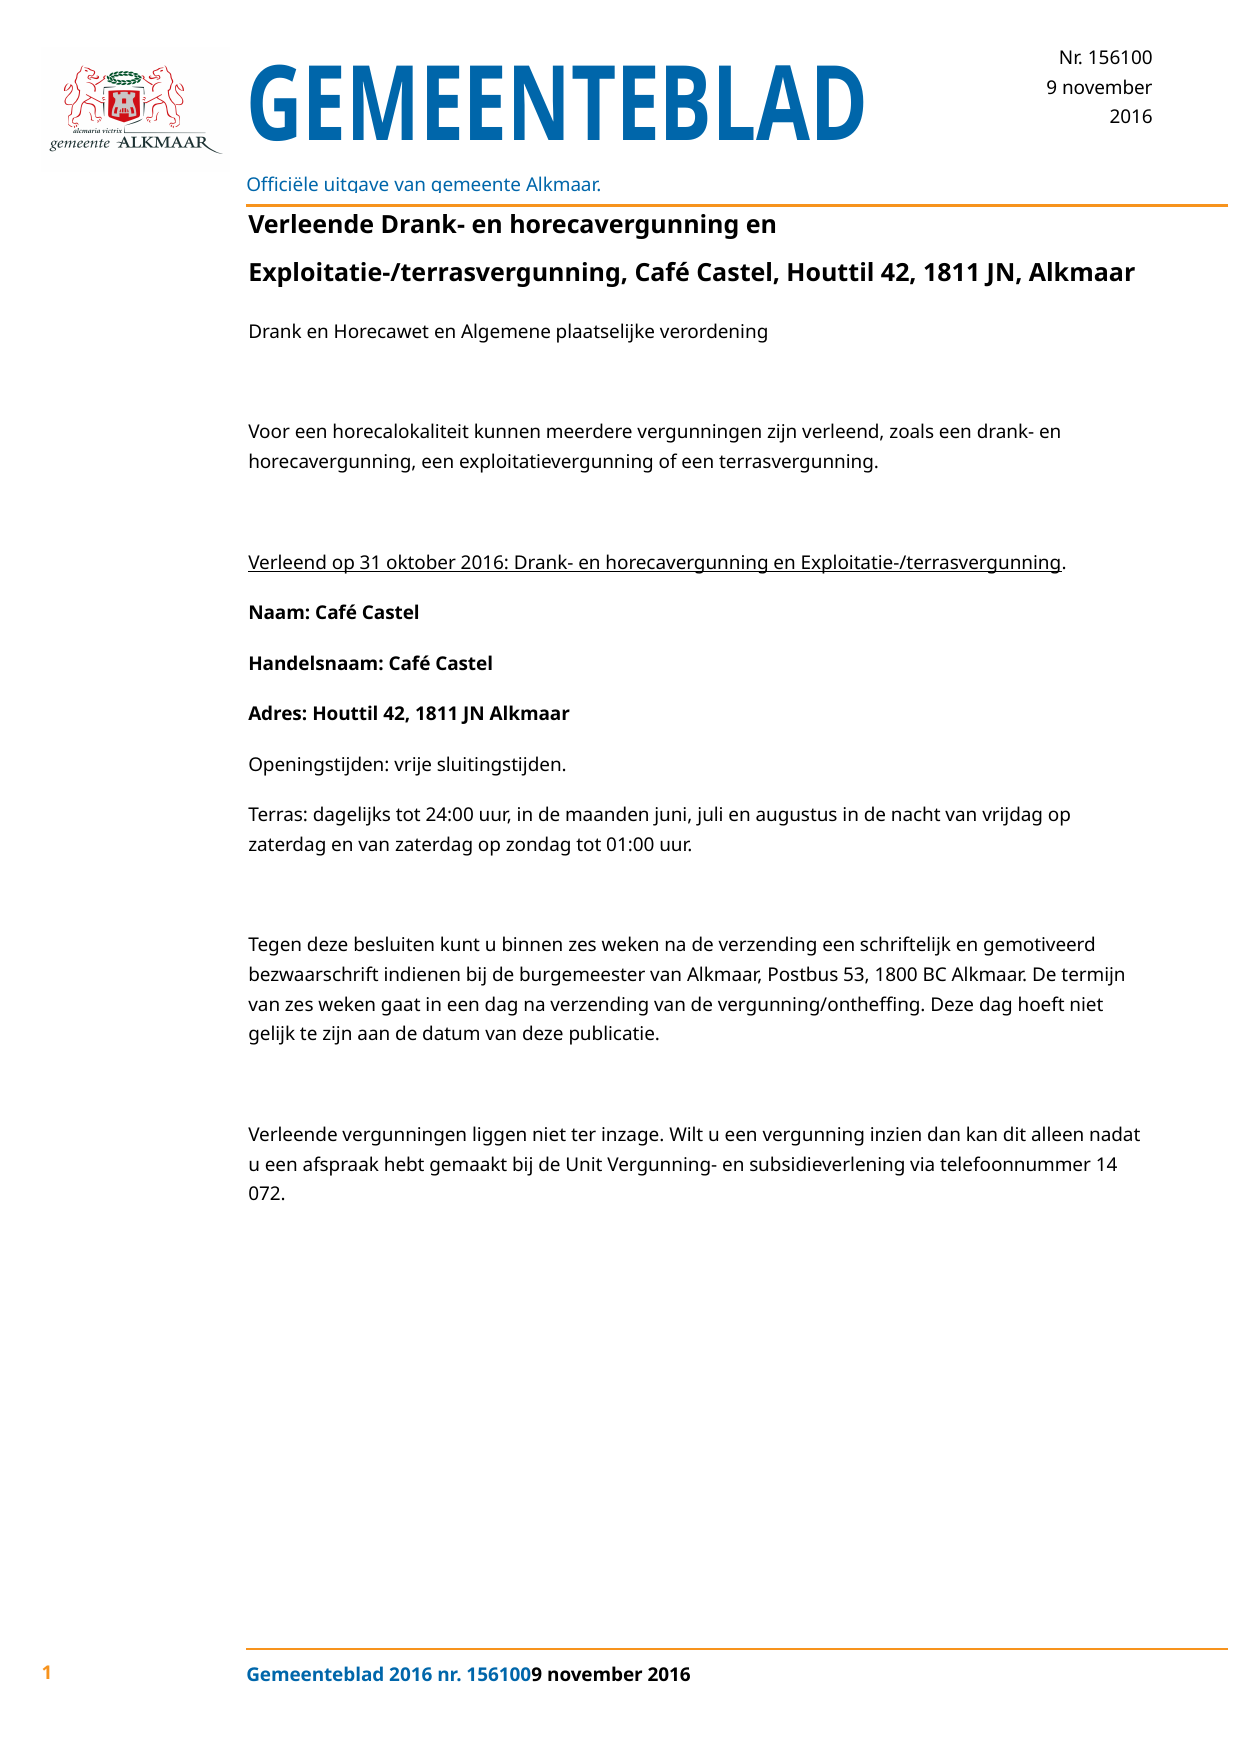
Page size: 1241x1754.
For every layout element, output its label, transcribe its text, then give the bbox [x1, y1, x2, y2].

text Openingstijden: vrije sluitingstijden. [248, 751, 1152, 777]
text Voor een horecalokaliteit kunnen meerdere vergunningen zijn verleend, zoals een drank- en horecavergunning, een exploitatievergunning of een terrasvergunning. [248, 419, 1152, 474]
picture [41, 47, 231, 172]
text Naam: Café Castel [248, 599, 1152, 625]
text Verleende vergunningen liggen niet ter inzage. Wilt u een vergunning inzien dan kan dit alleen nadat u een afspraak hebt gemaakt bij de Unit Vergunning- en subsidieverlening via telefoonnummer 14 072. [248, 1121, 1152, 1206]
text Verleende Drank- en horecavergunning en Exploitatie-/terrasvergunning, Café Castel, Houttil 42, 1811 JN, Alkmaar [248, 207, 1152, 288]
text Drank en Horecawet en Algemene plaatselijke verordening [248, 318, 1152, 344]
text Handelsnaam: Café Castel [248, 650, 1152, 676]
text Verleend op 31 oktober 2016: Drank- en horecavergunning en Exploitatie-/terrasvergunning. [248, 549, 1152, 575]
text Tegen deze besluiten kunt u binnen zes weken na de verzending een schriftelijk en gemotiveerd bezwaarschrift indienen bij de burgemeester van Alkmaar, Postbus 53, 1800 BC Alkmaar. De termijn van zes weken gaat in een dag na verzending van de vergunning/ontheffing. Deze dag hoeft niet gelijk te zijn aan de datum van deze publicatie. [248, 932, 1152, 1046]
text Adres: Houttil 42, 1811 JN Alkmaar [248, 700, 1152, 726]
text Terras: dagelijks tot 24:00 uur, in de maanden juni, juli en augustus in de nacht van vrijdag op zaterdag en van zaterdag op zondag tot 01:00 uur. [248, 801, 1152, 857]
